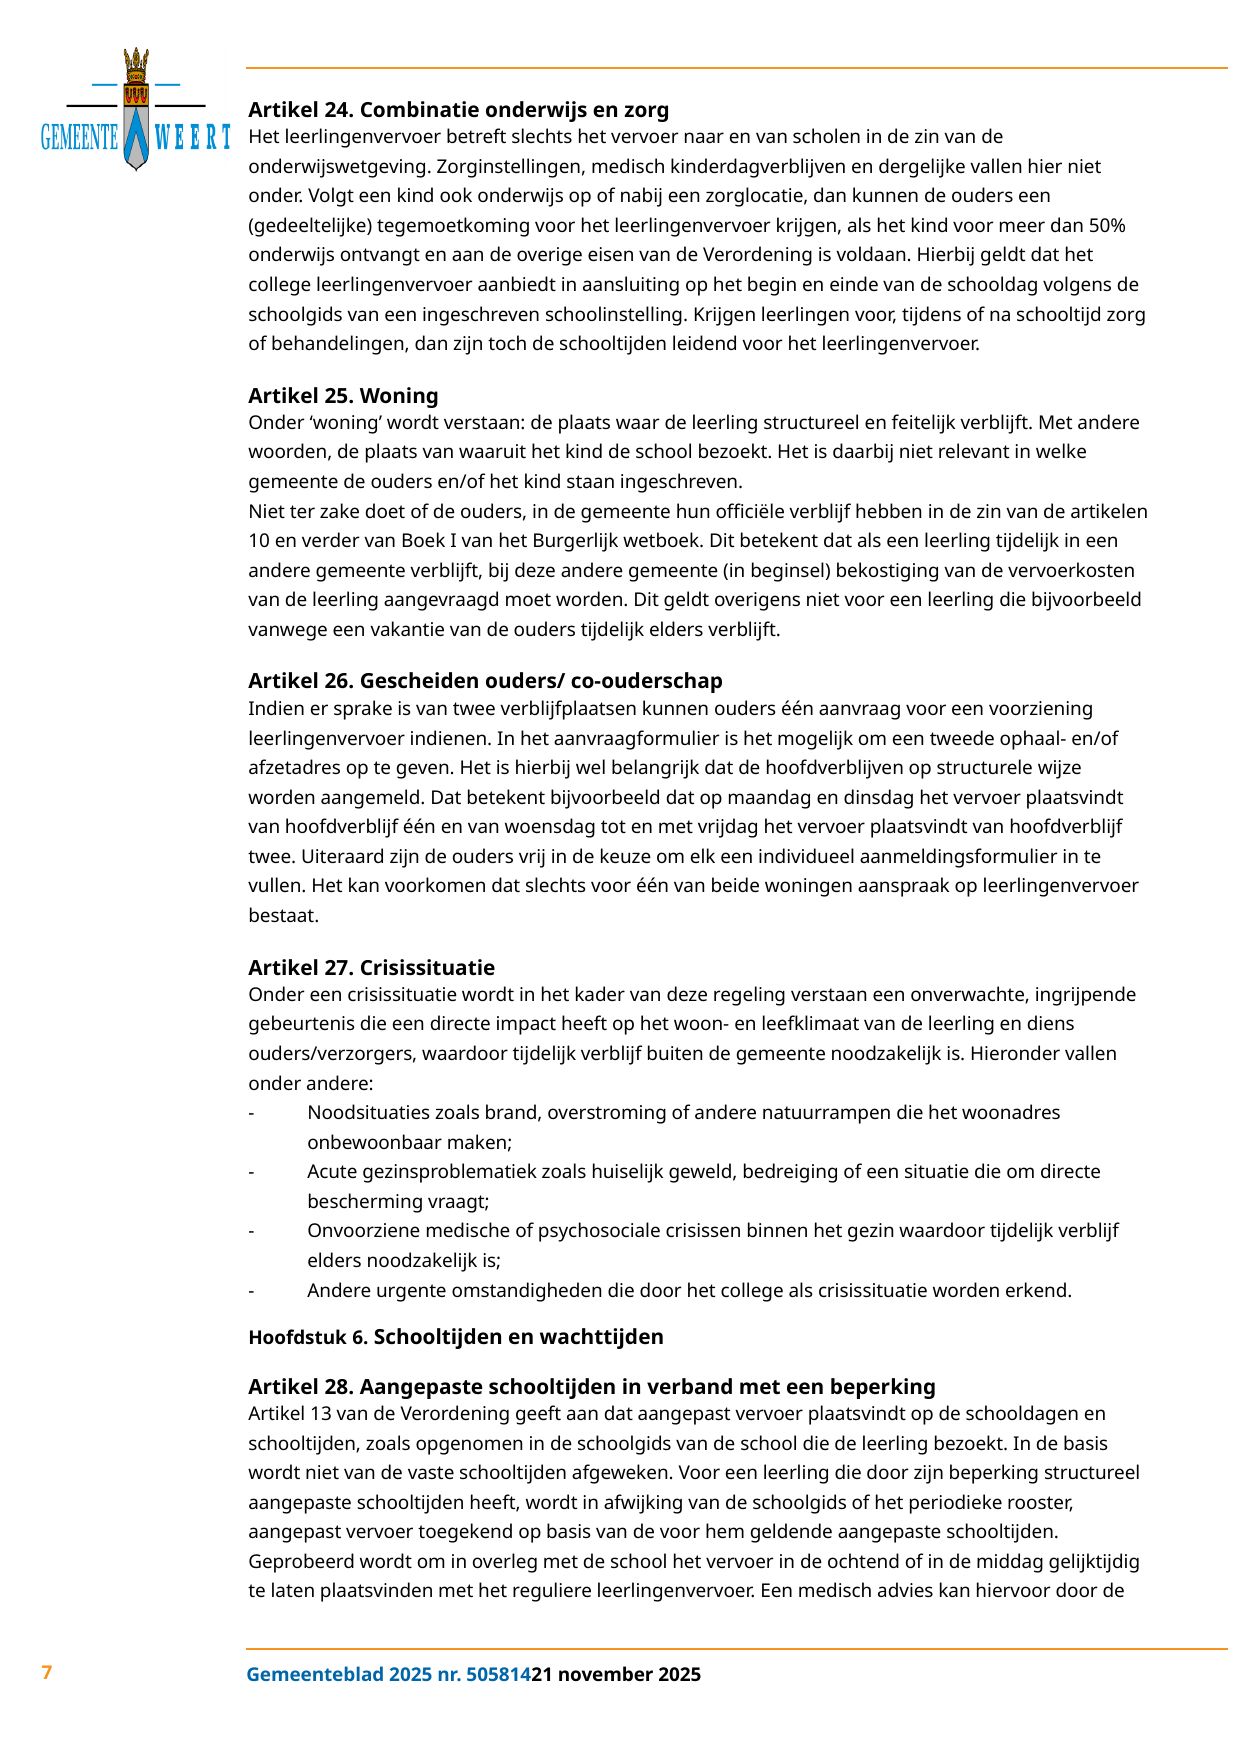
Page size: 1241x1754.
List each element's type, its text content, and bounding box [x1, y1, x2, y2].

text Artikel 25. Woning [248, 381, 1152, 409]
text Hoofdstuk 6. Schooltijden en wachttijden [248, 1322, 1152, 1351]
text Onder ‘woning’ wordt verstaan: de plaats waar de leerling structureel en feitelijk verblijft. Met andere woorden, de plaats van waaruit het kind de school bezoekt. Het is daarbij niet relevant in welke gemeente de ouders en/of het kind staan ingeschreven. [248, 409, 1152, 494]
list Noodsituaties zoals brand, overstroming of andere natuurrampen die het woonadres onbewoonbaar maken; [248, 1099, 1152, 1155]
text Niet ter zake doet of de ouders, in de gemeente hun officiële verblijf hebben in de zin van de artikelen 10 en verder van Boek I van het Burgerlijk wetboek. Dit betekent dat als een leerling tijdelijk in een andere gemeente verblijft, bij deze andere gemeente (in beginsel) bekostiging van de vervoerkosten van de leerling aangevraagd moet worden. Dit geldt overigens niet voor een leerling die bijvoorbeeld vanwege een vakantie van de ouders tijdelijk elders verblijft. [248, 498, 1152, 642]
text Artikel 27. Crisissituatie [248, 953, 1152, 981]
text Artikel 13 van de Verordening geeft aan dat aangepast vervoer plaatsvindt op de schooldagen en schooltijden, zoals opgenomen in de schoolgids van de school die de leerling bezoekt. In de basis wordt niet van de vaste schooltijden afgeweken. Voor een leerling die door zijn beperking structureel aangepaste schooltijden heeft, wordt in afwijking van de schoolgids of het periodieke rooster, aangepast vervoer toegekend op basis van de voor hem geldende aangepaste schooltijden. Geprobeerd wordt om in overleg met de school het vervoer in de ochtend of in de middag gelijktijdig te laten plaatsvinden met het reguliere leerlingenvervoer. Een medisch advies kan hiervoor door de [248, 1400, 1152, 1603]
text Artikel 24. Combinatie onderwijs en zorg [248, 95, 1152, 123]
text Het leerlingenvervoer betreft slechts het vervoer naar en van scholen in de zin van de onderwijswetgeving. Zorginstellingen, medisch kinderdagverblijven en dergelijke vallen hier niet onder. Volgt een kind ook onderwijs op of nabij een zorglocatie, dan kunnen de ouders een (gedeeltelijke) tegemoetkoming voor het leerlingenvervoer krijgen, als het kind voor meer dan 50% onderwijs ontvangt en aan de overige eisen van de Verordening is voldaan. Hierbij geldt dat het college leerlingenvervoer aanbiedt in aansluiting op het begin en einde van de schooldag volgens de schoolgids van een ingeschreven schoolinstelling. Krijgen leerlingen voor, tijdens of na schooltijd zorg of behandelingen, dan zijn toch de schooltijden leidend voor het leerlingenvervoer. [248, 123, 1152, 356]
list Onvoorziene medische of psychosociale crisissen binnen het gezin waardoor tijdelijk verblijf elders noodzakelijk is; [248, 1218, 1152, 1273]
list Acute gezinsproblematiek zoals huiselijk geweld, bedreiging of een situatie die om directe bescherming vraagt; [248, 1158, 1152, 1214]
text Indien er sprake is van twee verblijfplaatsen kunnen ouders één aanvraag voor een voorziening leerlingenvervoer indienen. In het aanvraagformulier is het mogelijk om een tweede ophaal- en/of afzetadres op te geven. Het is hierbij wel belangrijk dat de hoofdverblijven op structurele wijze worden aangemeld. Dat betekent bijvoorbeeld dat op maandag en dinsdag het vervoer plaatsvindt van hoofdverblijf één en van woensdag tot en met vrijdag het vervoer plaatsvindt van hoofdverblijf twee. Uiteraard zijn de ouders vrij in de keuze om elk een individueel aanmeldingsformulier in te vullen. Het kan voorkomen dat slechts voor één van beide woningen aanspraak op leerlingenvervoer bestaat. [248, 695, 1152, 928]
text Onder een crisissituatie wordt in het kader van deze regeling verstaan een onverwachte, ingrijpende gebeurtenis die een directe impact heeft op het woon- en leefklimaat van de leerling en diens ouders/verzorgers, waardoor tijdelijk verblijf buiten de gemeente noodzakelijk is. Hieronder vallen onder andere: [248, 981, 1152, 1096]
text Artikel 28. Aangepaste schooltijden in verband met een beperking [248, 1372, 1152, 1400]
text Artikel 26. Gescheiden ouders/ co-ouderschap [248, 667, 1152, 695]
picture [41, 47, 231, 172]
list Andere urgente omstandigheden die door het college als crisissituatie worden erkend. [248, 1277, 1152, 1303]
